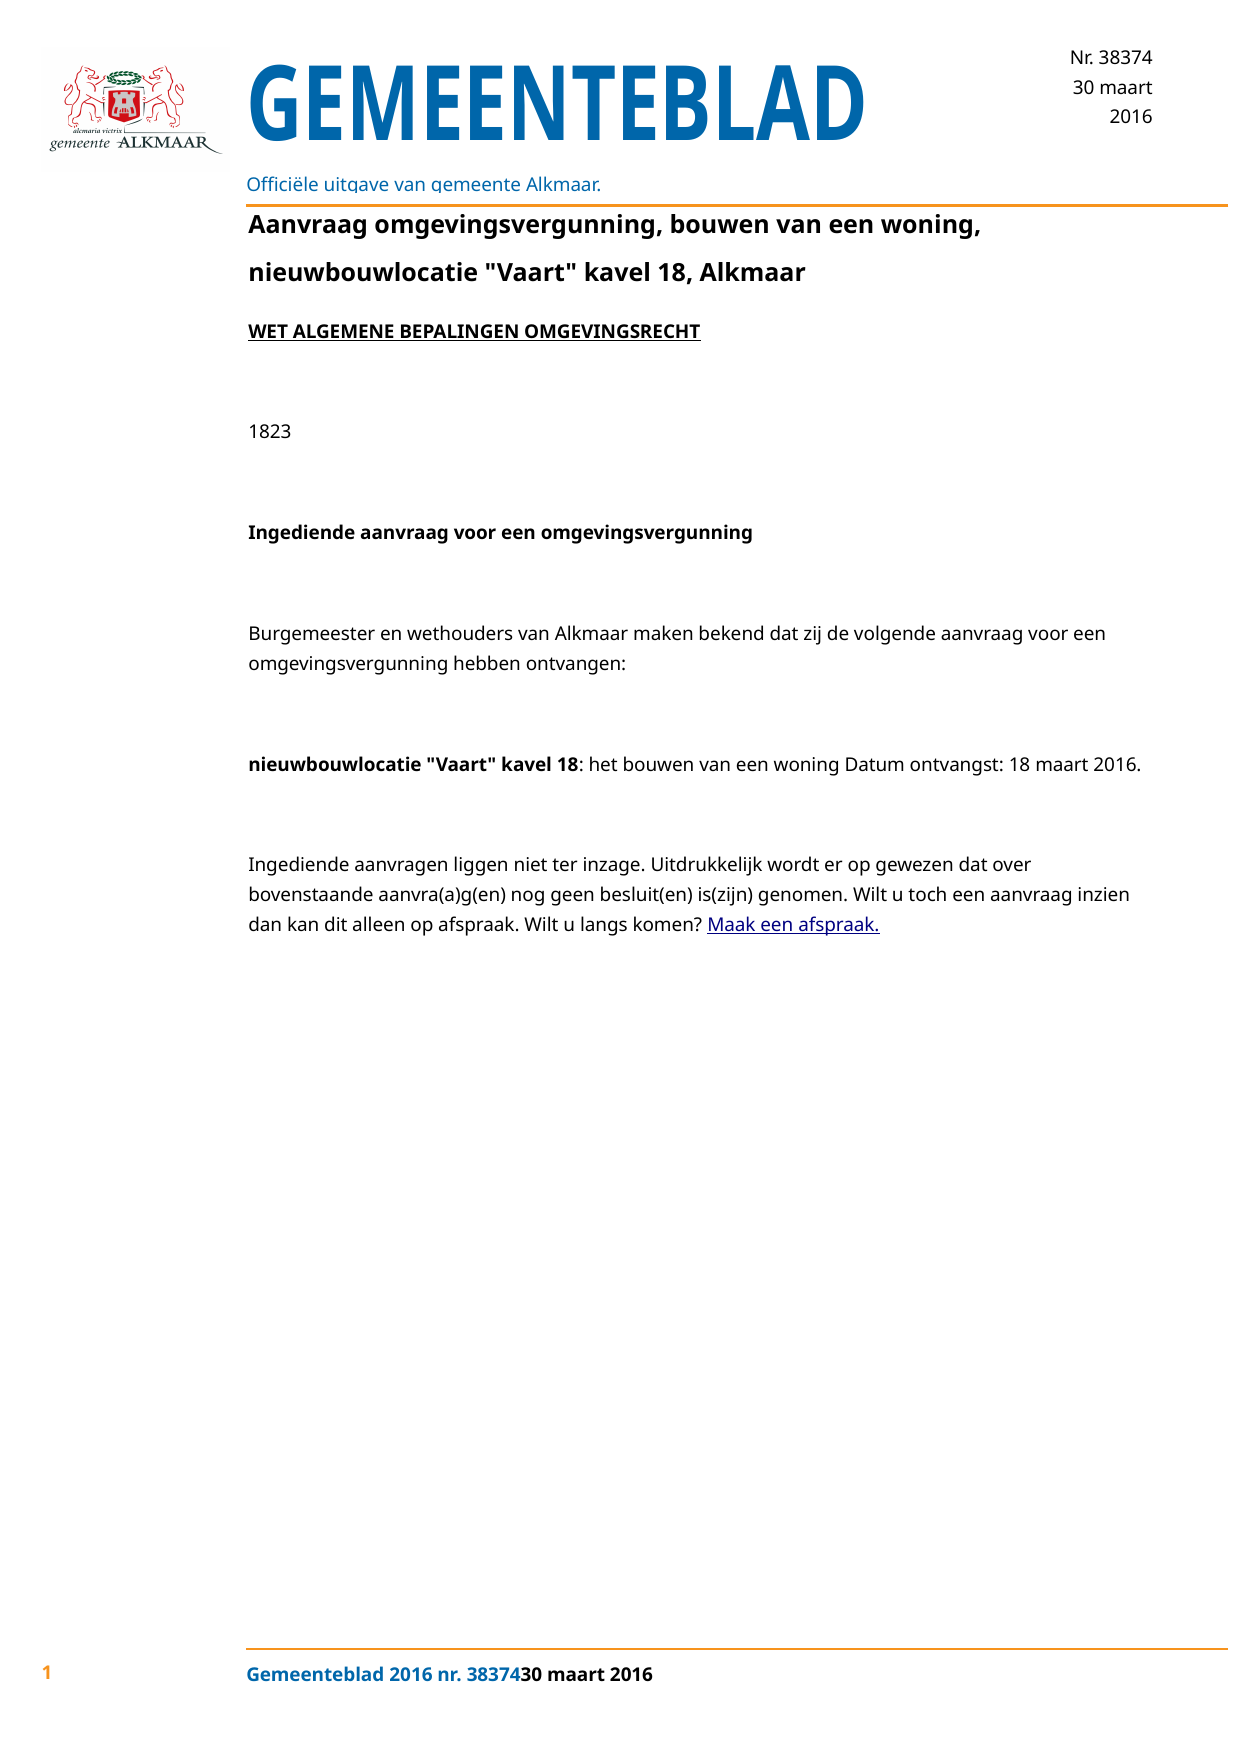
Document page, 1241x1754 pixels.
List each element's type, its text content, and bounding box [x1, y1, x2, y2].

picture [41, 47, 231, 172]
text Ingediende aanvraag voor een omgevingsvergunning [248, 519, 1152, 545]
text 1823 [248, 419, 1152, 444]
text Burgemeester en wethouders van Alkmaar maken bekend dat zij de volgende aanvraag voor een omgevingsvergunning hebben ontvangen: [248, 620, 1152, 676]
text nieuwbouwlocatie "Vaart" kavel 18: het bouwen van een woning Datum ontvangst: 18 maart 2016. [248, 751, 1152, 777]
text WET ALGEMENE BEPALINGEN OMGEVINGSRECHT [248, 318, 1152, 344]
text Aanvraag omgevingsvergunning, bouwen van een woning, nieuwbouwlocatie "Vaart" kavel 18, Alkmaar [248, 207, 1152, 288]
text Ingediende aanvragen liggen niet ter inzage. Uitdrukkelijk wordt er op gewezen dat over bovenstaande aanvra(a)g(en) nog geen besluit(en) is(zijn) genomen. Wilt u toch een aanvraag inzien dan kan dit alleen op afspraak. Wilt u langs komen? Maak een afspraak. [248, 852, 1152, 937]
